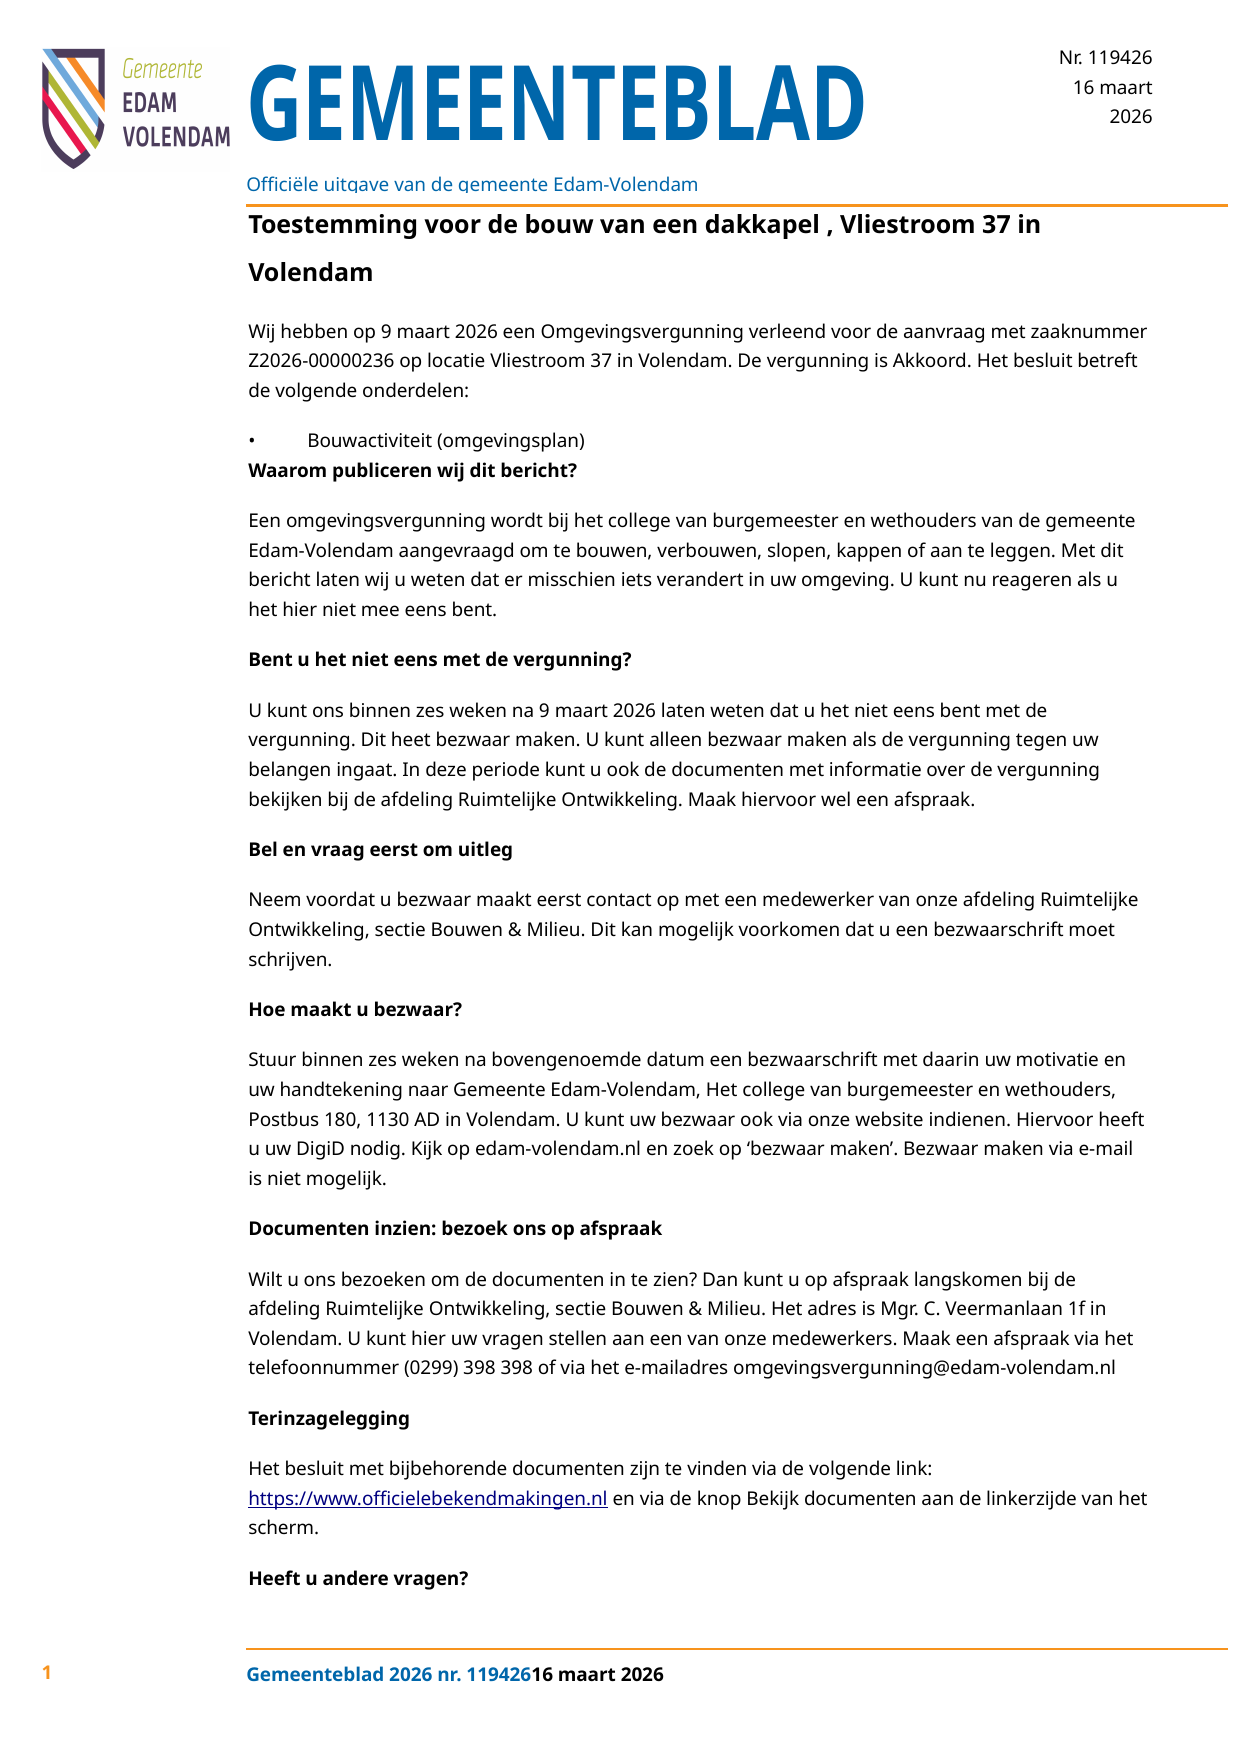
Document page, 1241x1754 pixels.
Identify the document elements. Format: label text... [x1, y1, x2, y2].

text U kunt ons binnen zes weken na 9 maart 2026 laten weten dat u het niet eens bent met de vergunning. Dit heet bezwaar maken. U kunt alleen bezwaar maken als de vergunning tegen uw belangen ingaat. In deze periode kunt u ook de documenten met informatie over de vergunning bekijken bij de afdeling Ruimtelijke Ontwikkeling. Maak hiervoor wel een afspraak. [248, 697, 1152, 812]
text Bent u het niet eens met de vergunning? [248, 647, 1152, 672]
list Bouwactiviteit (omgevingsplan) [248, 427, 1152, 453]
text Een omgevingsvergunning wordt bij het college van burgemeester en wethouders van de gemeente Edam-Volendam aangevraagd om te bouwen, verbouwen, slopen, kappen of aan te leggen. Met dit bericht laten wij u weten dat er misschien iets verandert in uw omgeving. U kunt nu reageren als u het hier niet mee eens bent. [248, 507, 1152, 622]
picture [41, 47, 231, 172]
text Toestemming voor de bouw van een dakkapel , Vliestroom 37 in Volendam [248, 207, 1152, 288]
text Hoe maakt u bezwaar? [248, 996, 1152, 1022]
text Neem voordat u bezwaar maakt eerst contact op met een medewerker van onze afdeling Ruimtelijke Ontwikkeling, sectie Bouwen & Milieu. Dit kan mogelijk voorkomen dat u een bezwaarschrift moet schrijven. [248, 887, 1152, 972]
text Wij hebben op 9 maart 2026 een Omgevingsvergunning verleend voor de aanvraag met zaaknummer Z2026-00000236 op locatie Vliestroom 37 in Volendam. De vergunning is Akkoord. Het besluit betreft de volgende onderdelen: [248, 318, 1152, 403]
text Wilt u ons bezoeken om de documenten in te zien? Dan kunt u op afspraak langskomen bij de afdeling Ruimtelijke Ontwikkeling, sectie Bouwen & Milieu. Het adres is Mgr. C. Veermanlaan 1f in Volendam. U kunt hier uw vragen stellen aan een van onze medewerkers. Maak een afspraak via het telefoonnummer (0299) 398 398 of via het e-mailadres omgevingsvergunning@edam-volendam.nl [248, 1266, 1152, 1380]
text Stuur binnen zes weken na bovengenoemde datum een bezwaarschrift met daarin uw motivatie en uw handtekening naar Gemeente Edam-Volendam, Het college van burgemeester en wethouders, Postbus 180, 1130 AD in Volendam. U kunt uw bezwaar ook via onze website indienen. Hiervoor heeft u uw DigiD nodig. Kijk op edam-volendam.nl en zoek op ‘bezwaar maken’. Bezwaar maken via e-mail is niet mogelijk. [248, 1047, 1152, 1191]
text Heeft u andere vragen? [248, 1565, 1152, 1591]
text Bel en vraag eerst om uitleg [248, 836, 1152, 862]
text Terinzagelegging [248, 1405, 1152, 1431]
text Documenten inzien: bezoek ons op afspraak [248, 1215, 1152, 1241]
text Het besluit met bijbehorende documenten zijn te vinden via de volgende link: https://www.officielebekendmakingen.nl en via de knop Bekijk documenten aan de linkerzijde van het scherm. [248, 1455, 1152, 1540]
text Waarom publiceren wij dit bericht? [248, 457, 1152, 483]
